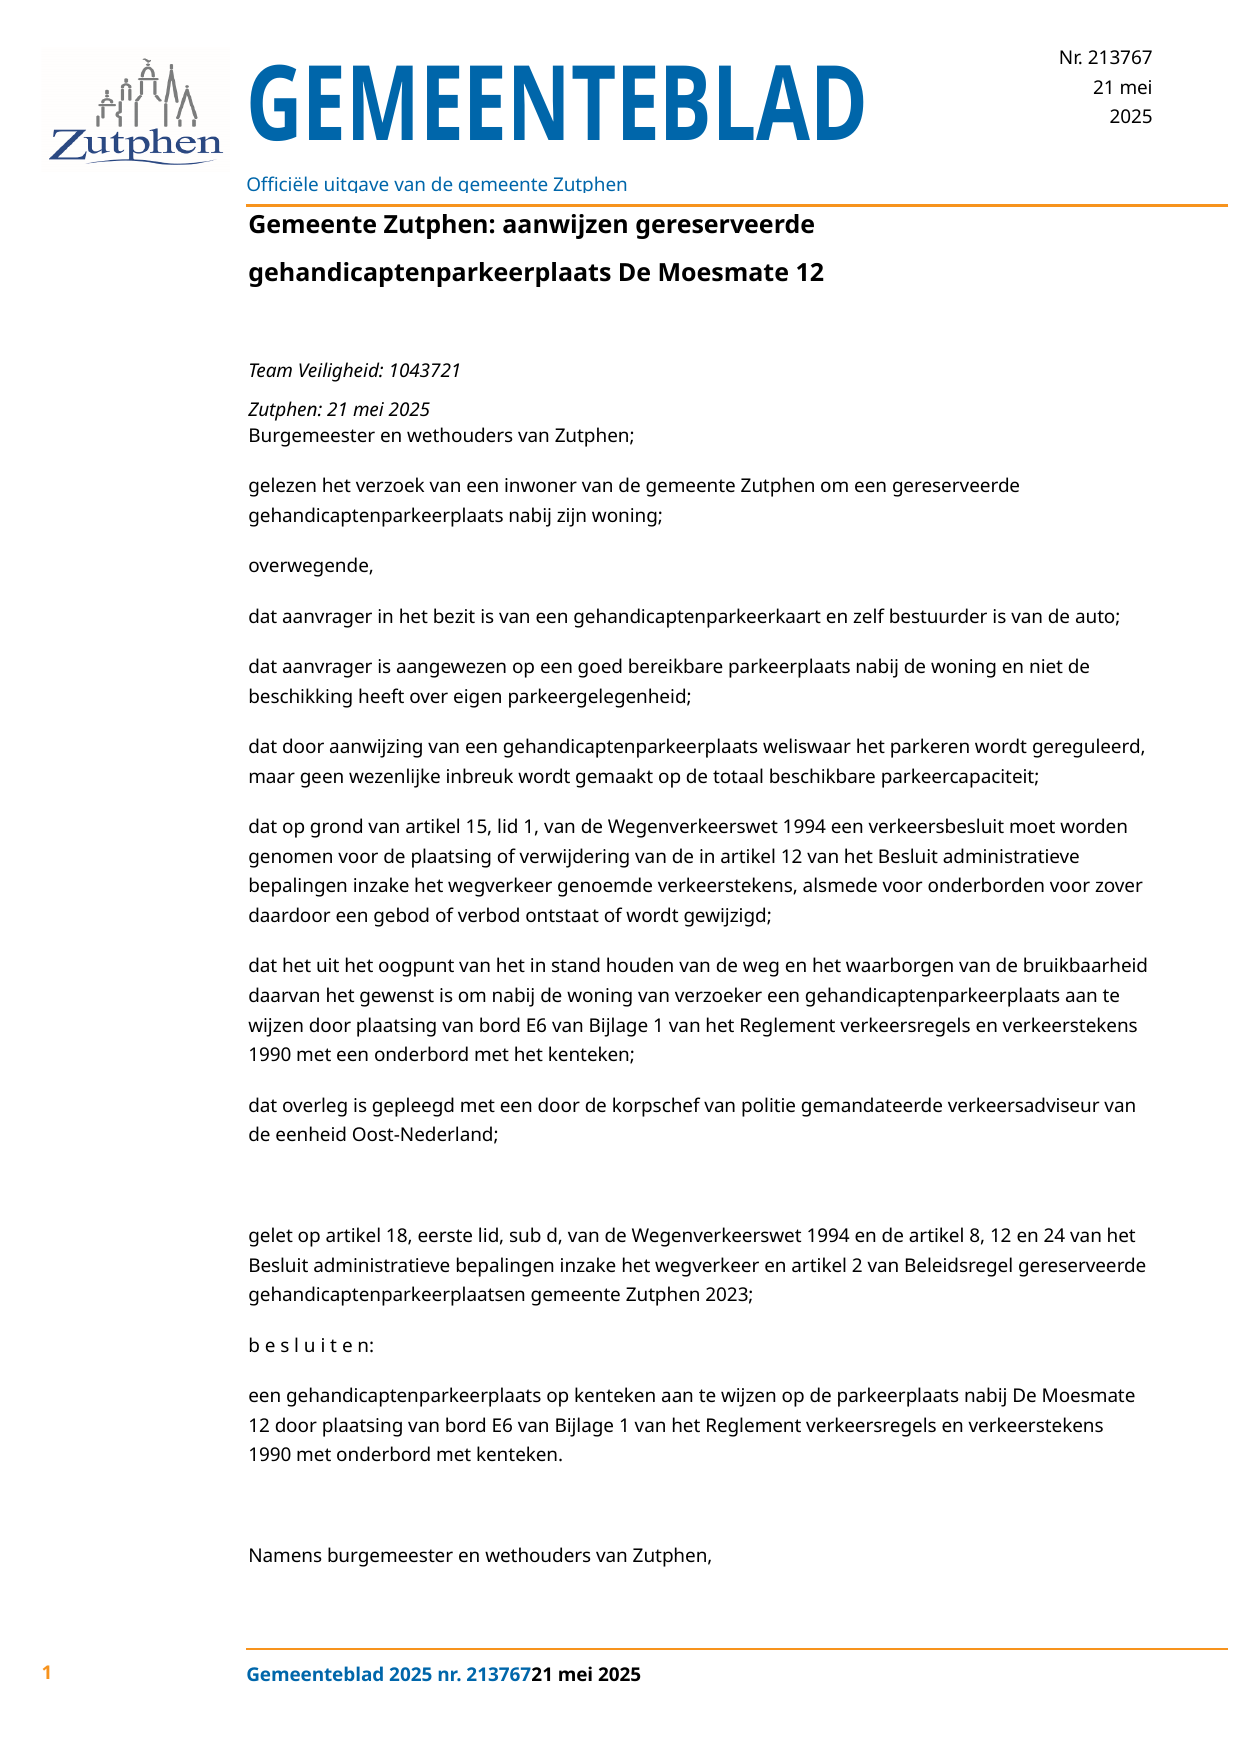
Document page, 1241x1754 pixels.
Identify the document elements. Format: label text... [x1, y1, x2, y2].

text dat aanvrager in het bezit is van een gehandicaptenparkeerkaart en zelf bestuurder is van de auto; [248, 603, 1152, 629]
picture [41, 47, 231, 172]
text overwegende, [248, 553, 1152, 578]
text dat door aanwijzing van een gehandicaptenparkeerplaats weliswaar het parkeren wordt gereguleerd, maar geen wezenlijke inbreuk wordt gemaakt op de totaal beschikbare parkeercapaciteit; [248, 733, 1152, 789]
text Zutphen: 21 mei 2025 [248, 396, 1152, 422]
text dat het uit het oogpunt van het in stand houden van de weg en het waarborgen van de bruikbaarheid daarvan het gewenst is om nabij de woning van verzoeker een gehandicaptenparkeerplaats aan te wijzen door plaatsing van bord E6 van Bijlage 1 van het Reglement verkeersregels en verkeerstekens 1990 met een onderbord met het kenteken; [248, 953, 1152, 1067]
text Team Veiligheid: 1043721 [248, 357, 1152, 383]
text Namens burgemeester en wethouders van Zutphen, [248, 1542, 1152, 1568]
text dat op grond van artikel 15, lid 1, van de Wegenverkeerswet 1994 een verkeersbesluit moet worden genomen voor de plaatsing of verwijdering van de in artikel 12 van het Besluit administratieve bepalingen inzake het wegverkeer genoemde verkeerstekens, alsmede voor onderborden voor zover daardoor een gebod of verbod ontstaat of wordt gewijzigd; [248, 813, 1152, 928]
text een gehandicaptenparkeerplaats op kenteken aan te wijzen op de parkeerplaats nabij De Moesmate 12 door plaatsing van bord E6 van Bijlage 1 van het Reglement verkeersregels en verkeerstekens 1990 met onderbord met kenteken. [248, 1382, 1152, 1467]
text b e s l u i t e n: [248, 1332, 1152, 1357]
text gelezen het verzoek van een inwoner van de gemeente Zutphen om een gereserveerde gehandicaptenparkeerplaats nabij zijn woning; [248, 473, 1152, 528]
text Gemeente Zutphen: aanwijzen gereserveerde gehandicaptenparkeerplaats De Moesmate 12 [248, 207, 1152, 288]
text dat aanvrager is aangewezen op een goed bereikbare parkeerplaats nabij de woning en niet de beschikking heeft over eigen parkeergelegenheid; [248, 653, 1152, 709]
text gelet op artikel 18, eerste lid, sub d, van de Wegenverkeerswet 1994 en de artikel 8, 12 en 24 van het Besluit administratieve bepalingen inzake het wegverkeer en artikel 2 van Beleidsregel gereserveerde gehandicaptenparkeerplaatsen gemeente Zutphen 2023; [248, 1222, 1152, 1307]
text dat overleg is gepleegd met een door de korpschef van politie gemandateerde verkeersadviseur van de eenheid Oost-Nederland; [248, 1092, 1152, 1147]
text Burgemeester en wethouders van Zutphen; [248, 422, 1152, 448]
